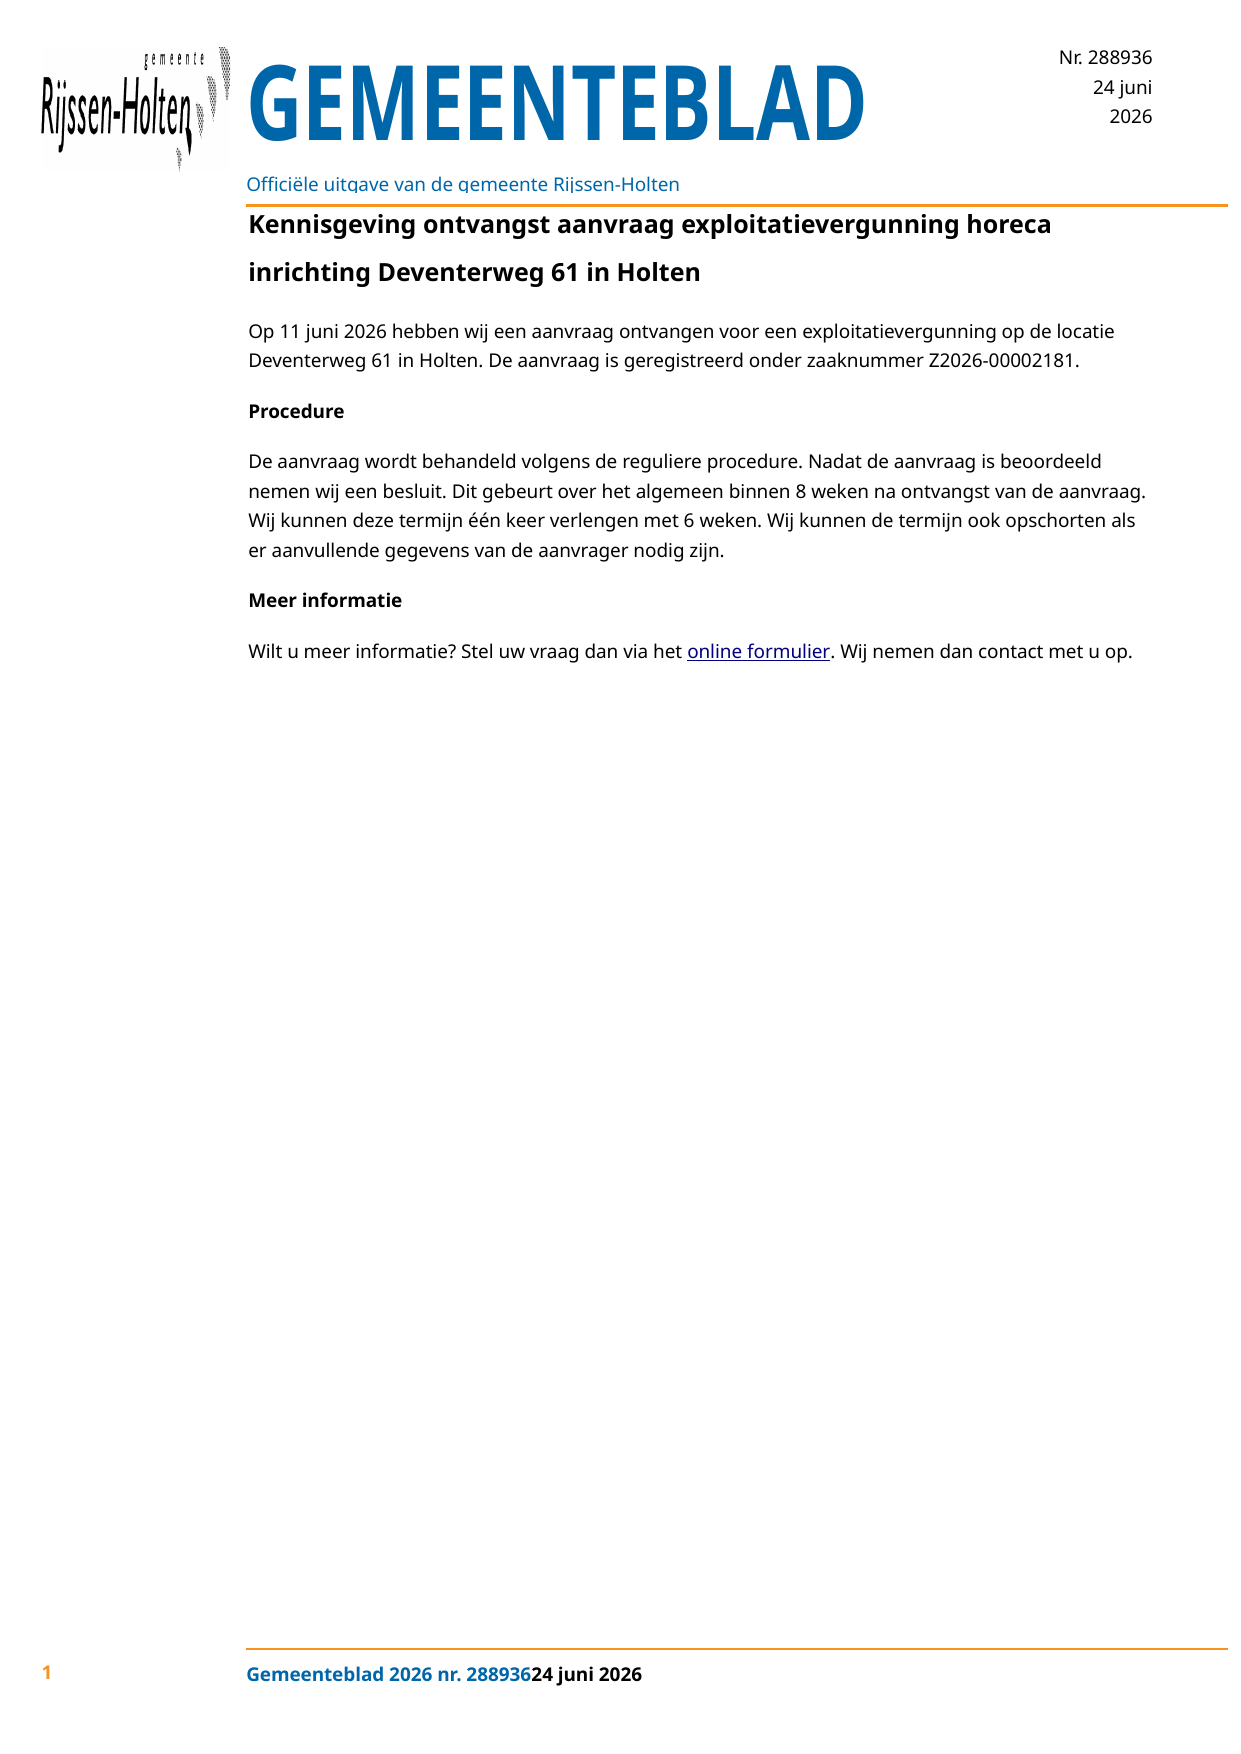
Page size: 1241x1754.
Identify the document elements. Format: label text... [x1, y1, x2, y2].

text Wilt u meer informatie? Stel uw vraag dan via het online formulier. Wij nemen dan contact met u op. [248, 638, 1152, 664]
text Op 11 juni 2026 hebben wij een aanvraag ontvangen voor een exploitatievergunning op de locatie Deventerweg 61 in Holten. De aanvraag is geregistreerd onder zaaknummer Z2026-00002181. [248, 318, 1152, 373]
text Kennisgeving ontvangst aanvraag exploitatievergunning horeca inrichting Deventerweg 61 in Holten [248, 207, 1152, 288]
text De aanvraag wordt behandeld volgens de reguliere procedure. Nadat de aanvraag is beoordeeld nemen wij een besluit. Dit gebeurt over het algemeen binnen 8 weken na ontvangst van de aanvraag. Wij kunnen deze termijn één keer verlengen met 6 weken. Wij kunnen de termijn ook opschorten als er aanvullende gegevens van de aanvrager nodig zijn. [248, 448, 1152, 563]
picture [41, 47, 231, 172]
text Procedure [248, 398, 1152, 424]
text Meer informatie [248, 587, 1152, 613]
